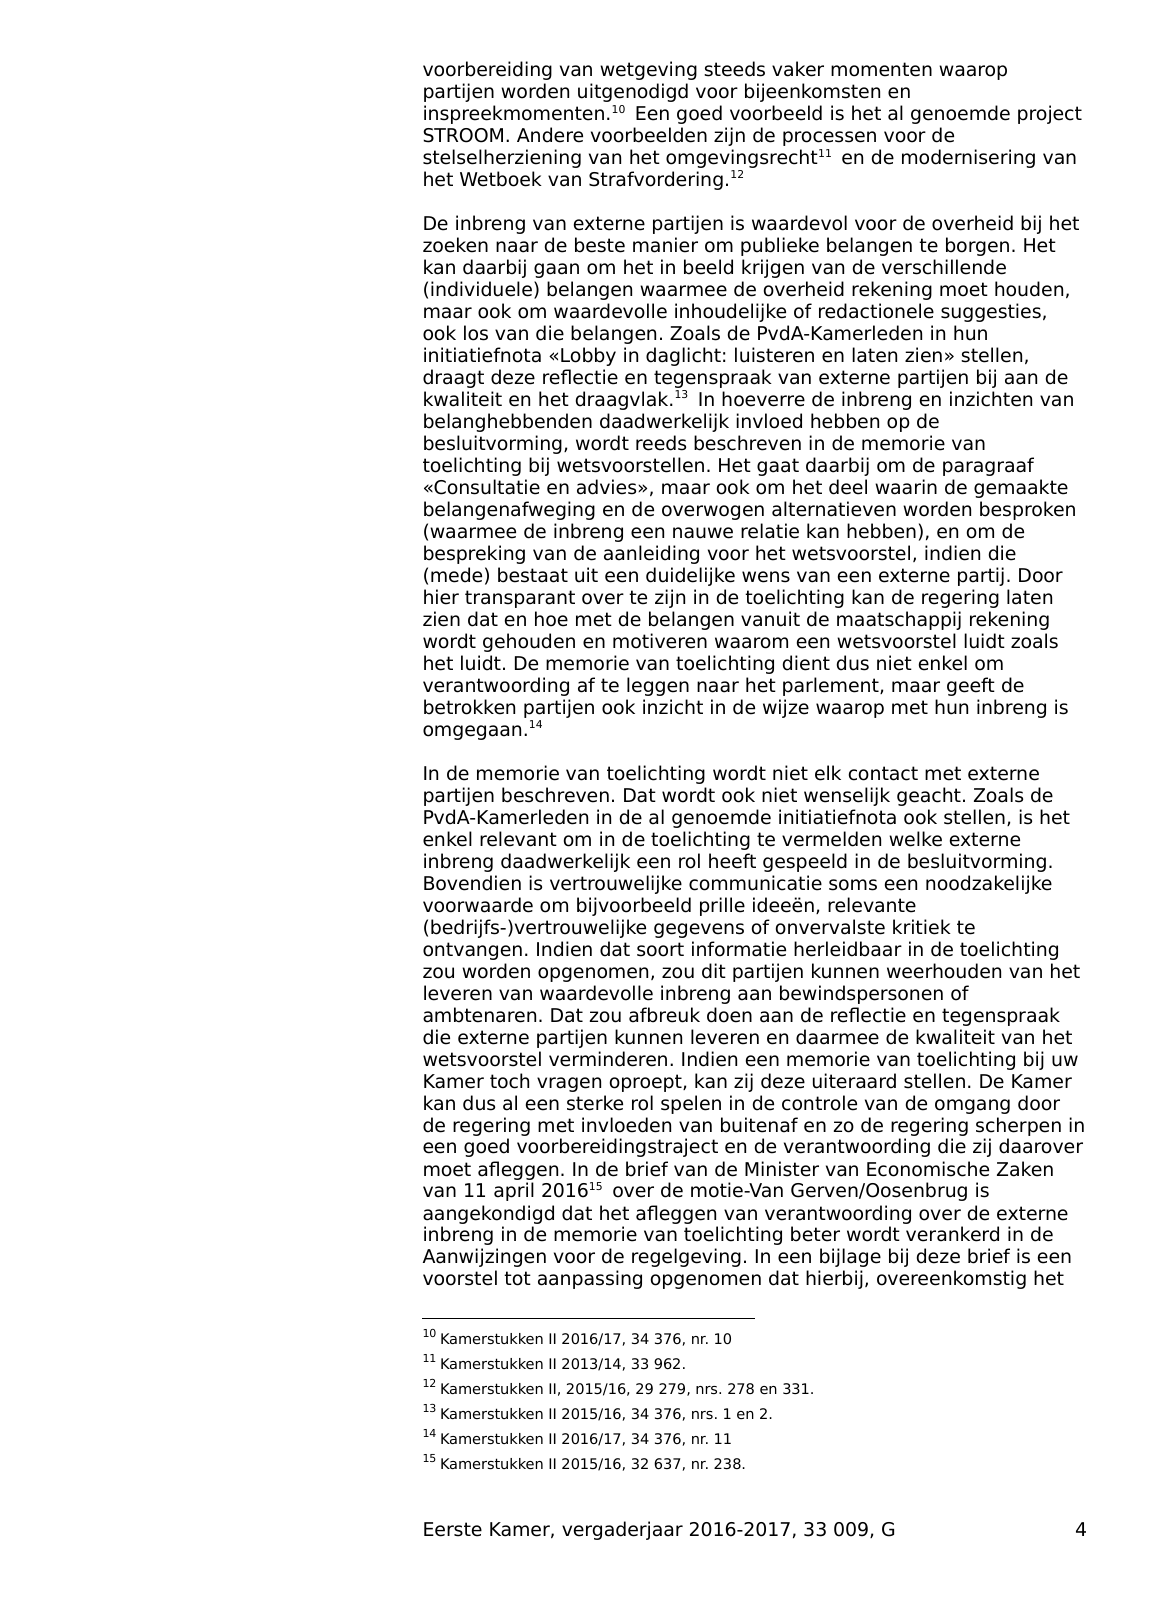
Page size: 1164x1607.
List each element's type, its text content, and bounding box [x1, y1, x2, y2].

text In de memorie van toelichting wordt niet elk contact met externe partijen beschreven. Dat wordt ook niet wenselijk geacht. Zoals de PvdA-Kamerleden in de al genoemde initiatiefnota ook stellen, is het enkel relevant om in de toelichting te vermelden welke externe inbreng daadwerkelijk een rol heeft gespeeld in de besluitvorming. Bovendien is vertrouwelijke communicatie soms een noodzakelijke voorwaarde om bijvoorbeeld prille ideeën, relevante (bedrijfs-)vertrouwelijke gegevens of onvervalste kritiek te ontvangen. Indien dat soort informatie herleidbaar in de toelichting zou worden opgenomen, zou dit partijen kunnen weerhouden van het leveren van waardevolle inbreng aan bewindspersonen of ambtenaren. Dat zou afbreuk doen aan de reflectie en tegenspraak die externe partijen kunnen leveren en daarmee de kwaliteit van het wetsvoorstel verminderen. Indien een memorie van toelichting bij uw Kamer toch vragen oproept, kan zij deze uiteraard stellen. De Kamer kan dus al een sterke rol spelen in de controle van de omgang door de regering met invloeden van buitenaf en zo de regering scherpen in een goed voorbereidingstraject en de verantwoording die zij daarover moet afleggen. In de brief van de Minister van Economische Zaken van 11 april 2016 over de motie-Van Gerven/Oosenbrug is aangekondigd dat het afleggen van verantwoording over de externe inbreng in de memorie van toelichting beter wordt verankerd in de Aanwijzingen voor de regelgeving. In een bijlage bij deze brief is een voorstel tot aanpassing opgenomen dat hierbij, overeenkomstig het [422, 763, 1087, 1290]
text Kamerstukken II 2013/14, 33 962. [422, 1352, 1087, 1374]
text De inbreng van externe partijen is waardevol voor de overheid bij het zoeken naar de beste manier om publieke belangen te borgen. Het kan daarbij gaan om het in beeld krijgen van de verschillende (individuele) belangen waarmee de overheid rekening moet houden, maar ook om waardevolle inhoudelijke of redactionele suggesties, ook los van die belangen. Zoals de PvdA-Kamerleden in hun initiatiefnota «Lobby in daglicht: luisteren en laten zien» stellen, draagt deze reflectie en tegenspraak van externe partijen bij aan de kwaliteit en het draagvlak. In hoeverre de inbreng en inzichten van belanghebbenden daadwerkelijk invloed hebben op de besluitvorming, wordt reeds beschreven in de memorie van toelichting bij wetsvoorstellen. Het gaat daarbij om de paragraaf «Consultatie en advies», maar ook om het deel waarin de gemaakte belangenafweging en de overwogen alternatieven worden besproken (waarmee de inbreng een nauwe relatie kan hebben), en om de bespreking van de aanleiding voor het wetsvoorstel, indien die (mede) bestaat uit een duidelijke wens van een externe partij. Door hier transparant over te zijn in de toelichting kan de regering laten zien dat en hoe met de belangen vanuit de maatschappij rekening wordt gehouden en motiveren waarom een wetsvoorstel luidt zoals het luidt. De memorie van toelichting dient dus niet enkel om verantwoording af te leggen naar het parlement, maar geeft de betrokken partijen ook inzicht in de wijze waarop met hun inbreng is omgegaan. [422, 213, 1087, 741]
text Kamerstukken II 2015/16, 34 376, nrs. 1 en 2. [422, 1402, 1087, 1424]
text Kamerstukken II 2015/16, 32 637, nr. 238. [422, 1452, 1087, 1474]
text Kamerstukken II 2016/17, 34 376, nr. 11 [422, 1427, 1087, 1449]
text Kamerstukken II, 2015/16, 29 279, nrs. 278 en 331. [422, 1377, 1087, 1399]
text Kamerstukken II 2016/17, 34 376, nr. 10 [422, 1327, 1087, 1349]
text voorbereiding van wetgeving steeds vaker momenten waarop partijen worden uitgenodigd voor bijeenkomsten en inspreekmomenten. Een goed voorbeeld is het al genoemde project STROOM. Andere voorbeelden zijn de processen voor de stelselherziening van het omgevingsrecht en de modernisering van het Wetboek van Strafvordering. [422, 59, 1087, 191]
